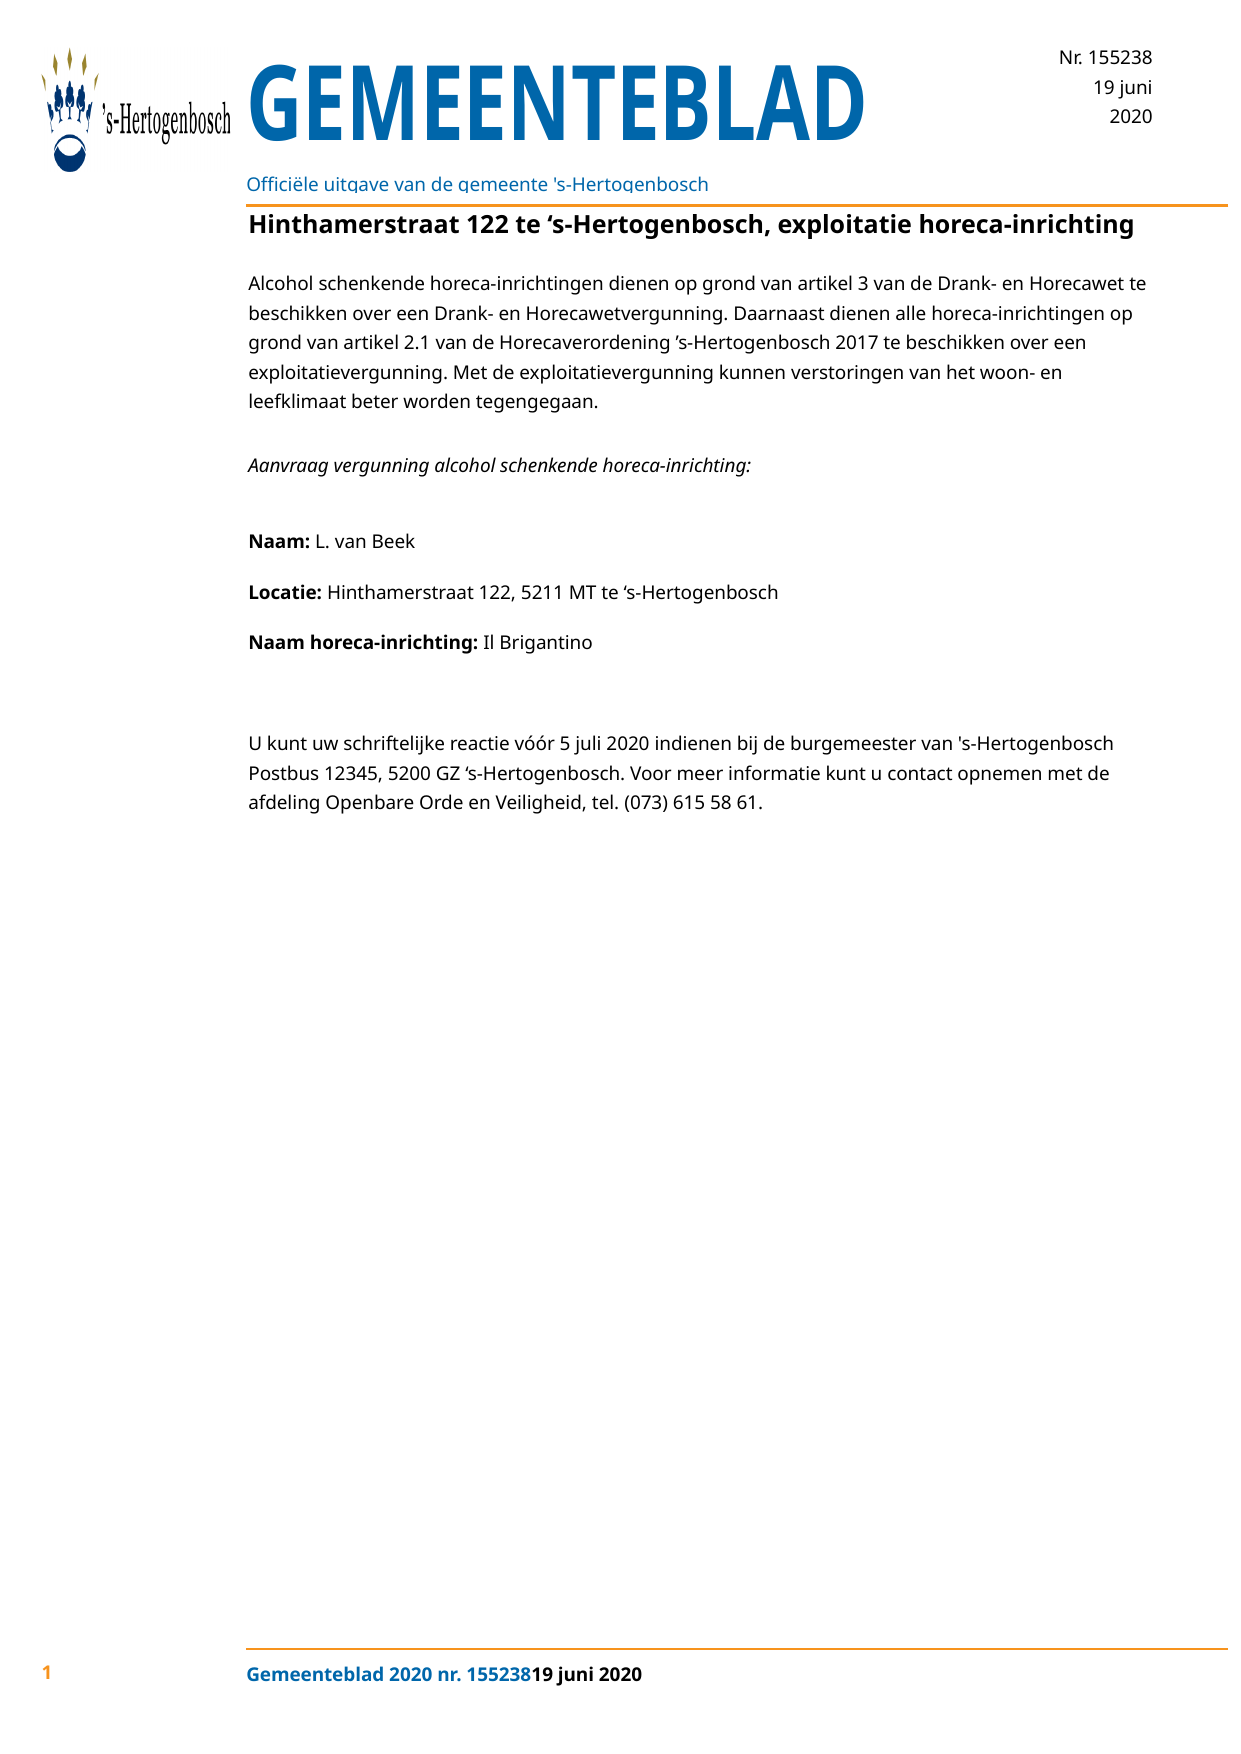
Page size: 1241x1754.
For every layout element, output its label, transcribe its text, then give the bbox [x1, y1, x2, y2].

text Locatie: Hinthamerstraat 122, 5211 MT te ‘s-Hertogenbosch [248, 579, 1152, 605]
text Naam: L. van Beek [248, 529, 1152, 554]
text Alcohol schenkende horeca-inrichtingen dienen op grond van artikel 3 van de Drank- en Horecawet te beschikken over een Drank- en Horecawetvergunning. Daarnaast dienen alle horeca-inrichtingen op grond van artikel 2.1 van de Horecaverordening ’s-Hertogenbosch 2017 te beschikken over een exploitatievergunning. Met de exploitatievergunning kunnen verstoringen van het woon- en leefklimaat beter worden tegengegaan. [248, 270, 1152, 414]
picture [41, 47, 231, 172]
text Naam horeca-inrichting: Il Brigantino [248, 629, 1152, 655]
text U kunt uw schriftelijke reactie vóór 5 juli 2020 indienen bij de burgemeester van 's-Hertogenbosch Postbus 12345, 5200 GZ ‘s-Hertogenbosch. Voor meer informatie kunt u contact opnemen met de afdeling Openbare Orde en Veiligheid, tel. (073) 615 58 61. [248, 730, 1152, 815]
text Hinthamerstraat 122 te ‘s-Hertogenbosch, exploitatie horeca-inrichting [248, 207, 1152, 241]
text Aanvraag vergunning alcohol schenkende horeca-inrichting: [248, 453, 1152, 478]
